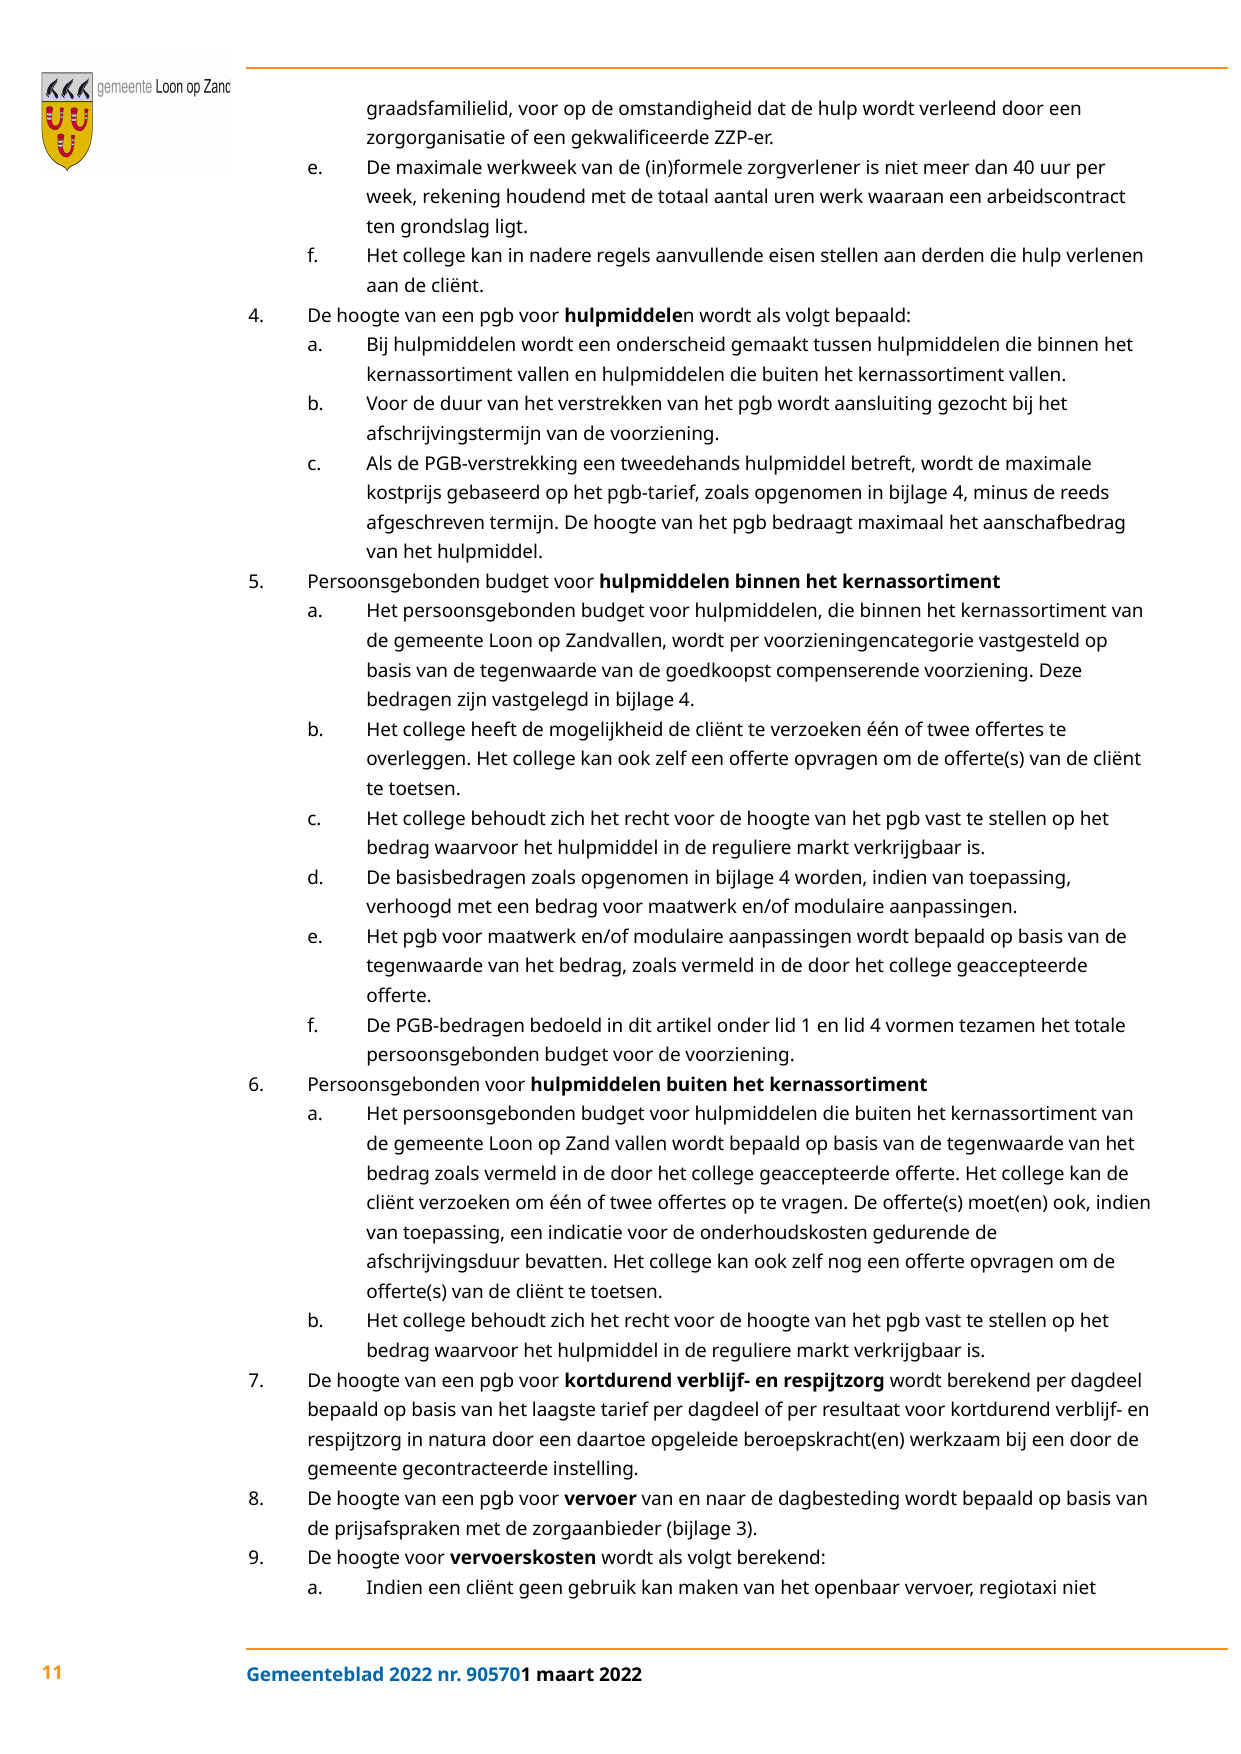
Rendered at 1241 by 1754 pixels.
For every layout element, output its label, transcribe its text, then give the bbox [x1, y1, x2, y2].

list Het college kan in nadere regels aanvullende eisen stellen aan derden die hulp verlenen aan de cliënt. [307, 243, 1152, 298]
list Persoonsgebonden budget voor hulpmiddelen binnen het kernassortiment [248, 568, 1152, 594]
list Voor de duur van het verstrekken van het pgb wordt aansluiting gezocht bij het afschrijvingstermijn van de voorziening. [307, 391, 1152, 446]
list De hoogte van een pgb voor hulpmiddelen wordt als volgt bepaald: [248, 302, 1152, 328]
list Indien een cliënt geen gebruik kan maken van het openbaar vervoer, regiotaxi niet [307, 1574, 1152, 1600]
list Persoonsgebonden voor hulpmiddelen buiten het kernassortiment [248, 1071, 1152, 1097]
list De hoogte voor vervoerskosten wordt als volgt berekend: [248, 1544, 1152, 1570]
list Het persoonsgebonden budget voor hulpmiddelen, die binnen het kernassortiment van de gemeente Loon op Zandvallen, wordt per voorzieningencategorie vastgesteld op basis van de tegenwaarde van de goedkoopst compenserende voorziening. Deze bedragen zijn vastgelegd in bijlage 4. [307, 598, 1152, 712]
list Als de PGB-verstrekking een tweedehands hulpmiddel betreft, wordt de maximale kostprijs gebaseerd op het pgb-tarief, zoals opgenomen in bijlage 4, minus de reeds afgeschreven termijn. De hoogte van het pgb bedraagt maximaal het aanschafbedrag van het hulpmiddel. [307, 450, 1152, 564]
list graadsfamilielid, voor op de omstandigheid dat de hulp wordt verleend door een zorgorganisatie of een gekwalificeerde ZZP-er. [307, 95, 1152, 150]
list Het persoonsgebonden budget voor hulpmiddelen die buiten het kernassortiment van de gemeente Loon op Zand vallen wordt bepaald op basis van de tegenwaarde van het bedrag zoals vermeld in de door het college geaccepteerde offerte. Het college kan de cliënt verzoeken om één of twee offertes op te vragen. De offerte(s) moet(en) ook, indien van toepassing, een indicatie voor de onderhoudskosten gedurende de afschrijvingsduur bevatten. Het college kan ook zelf nog een offerte opvragen om de offerte(s) van de cliënt te toetsen. [307, 1101, 1152, 1304]
list Bij hulpmiddelen wordt een onderscheid gemaakt tussen hulpmiddelen die binnen het kernassortiment vallen en hulpmiddelen die buiten het kernassortiment vallen. [307, 331, 1152, 387]
list De maximale werkweek van de (in)formele zorgverlener is niet meer dan 40 uur per week, rekening houdend met de totaal aantal uren werk waaraan een arbeidscontract ten grondslag ligt. [307, 154, 1152, 239]
list De basisbedragen zoals opgenomen in bijlage 4 worden, indien van toepassing, verhoogd met een bedrag voor maatwerk en/of modulaire aanpassingen. [307, 864, 1152, 919]
list Het college behoudt zich het recht voor de hoogte van het pgb vast te stellen op het bedrag waarvoor het hulpmiddel in de reguliere markt verkrijgbaar is. [307, 805, 1152, 860]
list De PGB-bedragen bedoeld in dit artikel onder lid 1 en lid 4 vormen tezamen het totale persoonsgebonden budget voor de voorziening. [307, 1012, 1152, 1067]
list Het college heeft de mogelijkheid de cliënt te verzoeken één of twee offertes te overleggen. Het college kan ook zelf een offerte opvragen om de offerte(s) van de cliënt te toetsen. [307, 716, 1152, 801]
list Het pgb voor maatwerk en/of modulaire aanpassingen wordt bepaald op basis van de tegenwaarde van het bedrag, zoals vermeld in de door het college geaccepteerde offerte. [307, 923, 1152, 1008]
list De hoogte van een pgb voor kortdurend verblijf- en respijtzorg wordt berekend per dagdeel bepaald op basis van het laagste tarief per dagdeel of per resultaat voor kortdurend verblijf- en respijtzorg in natura door een daartoe opgeleide beroepskracht(en) werkzaam bij een door de gemeente gecontracteerde instelling. [248, 1367, 1152, 1481]
picture [41, 47, 231, 172]
list De hoogte van een pgb voor vervoer van en naar de dagbesteding wordt bepaald op basis van de prijsafspraken met de zorgaanbieder (bijlage 3). [248, 1485, 1152, 1541]
list Het college behoudt zich het recht voor de hoogte van het pgb vast te stellen op het bedrag waarvoor het hulpmiddel in de reguliere markt verkrijgbaar is. [307, 1308, 1152, 1363]
